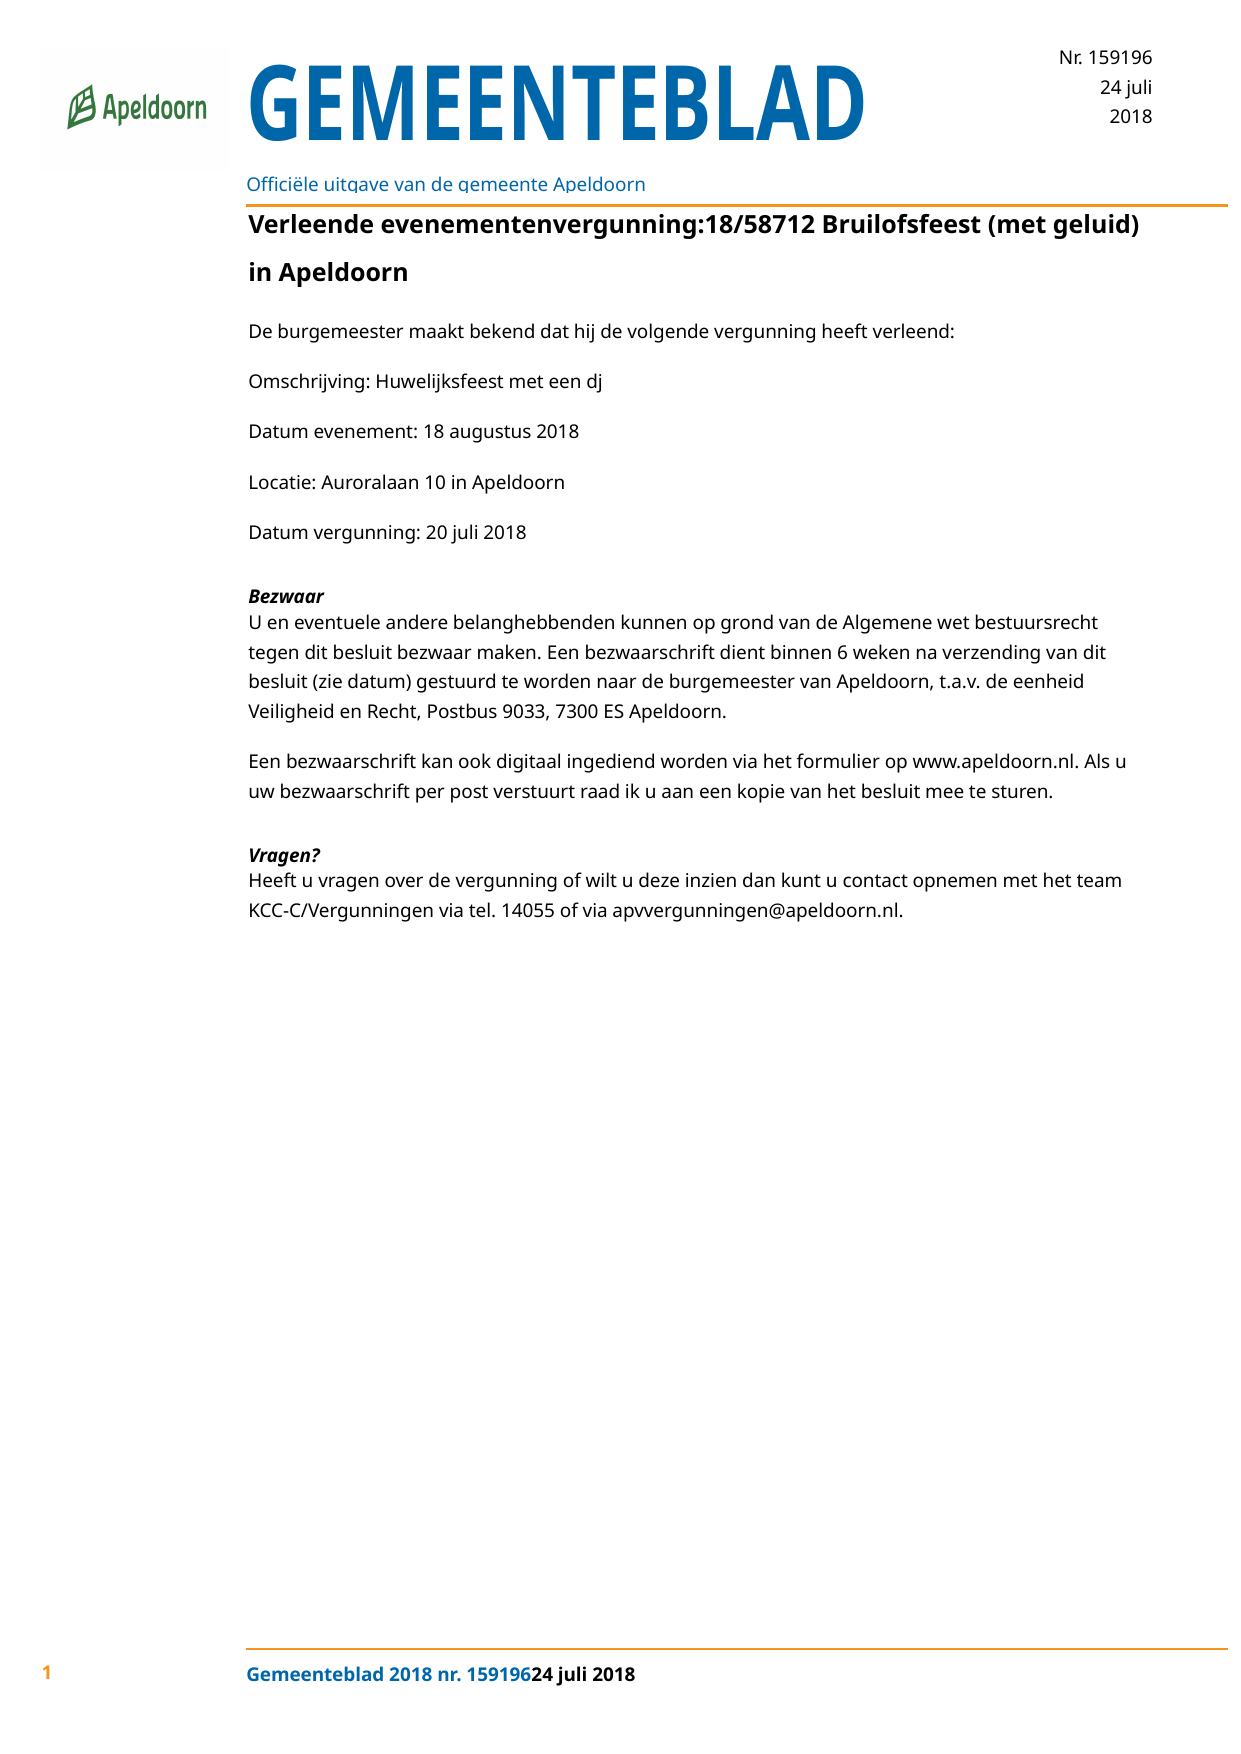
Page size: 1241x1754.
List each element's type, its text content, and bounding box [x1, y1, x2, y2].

text U en eventuele andere belanghebbenden kunnen op grond van de Algemene wet bestuursrecht tegen dit besluit bezwaar maken. Een bezwaarschrift dient binnen 6 weken na verzending van dit besluit (zie datum) gestuurd te worden naar de burgemeester van Apeldoorn, t.a.v. de eenheid Veiligheid en Recht, Postbus 9033, 7300 ES Apeldoorn. [248, 609, 1152, 724]
text Verleende evenementenvergunning:18/58712 Bruilofsfeest (met geluid) in Apeldoorn [248, 207, 1152, 288]
picture [41, 47, 231, 172]
text Omschrijving: Huwelijksfeest met een dj [248, 368, 1152, 394]
text Vragen? [248, 842, 1152, 868]
text Locatie: Auroralaan 10 in Apeldoorn [248, 469, 1152, 495]
text De burgemeester maakt bekend dat hij de volgende vergunning heeft verleend: [248, 318, 1152, 344]
text Heeft u vragen over de vergunning of wilt u deze inzien dan kunt u contact opnemen met het team KCC-C/Vergunningen via tel. 14055 of via apvvergunningen@apeldoorn.nl. [248, 868, 1152, 923]
text Datum vergunning: 20 juli 2018 [248, 519, 1152, 545]
text Datum evenement: 18 augustus 2018 [248, 419, 1152, 444]
text Bezwaar [248, 583, 1152, 609]
text Een bezwaarschrift kan ook digitaal ingediend worden via het formulier op www.apeldoorn.nl. Als u uw bezwaarschrift per post verstuurt raad ik u aan een kopie van het besluit mee te sturen. [248, 748, 1152, 804]
